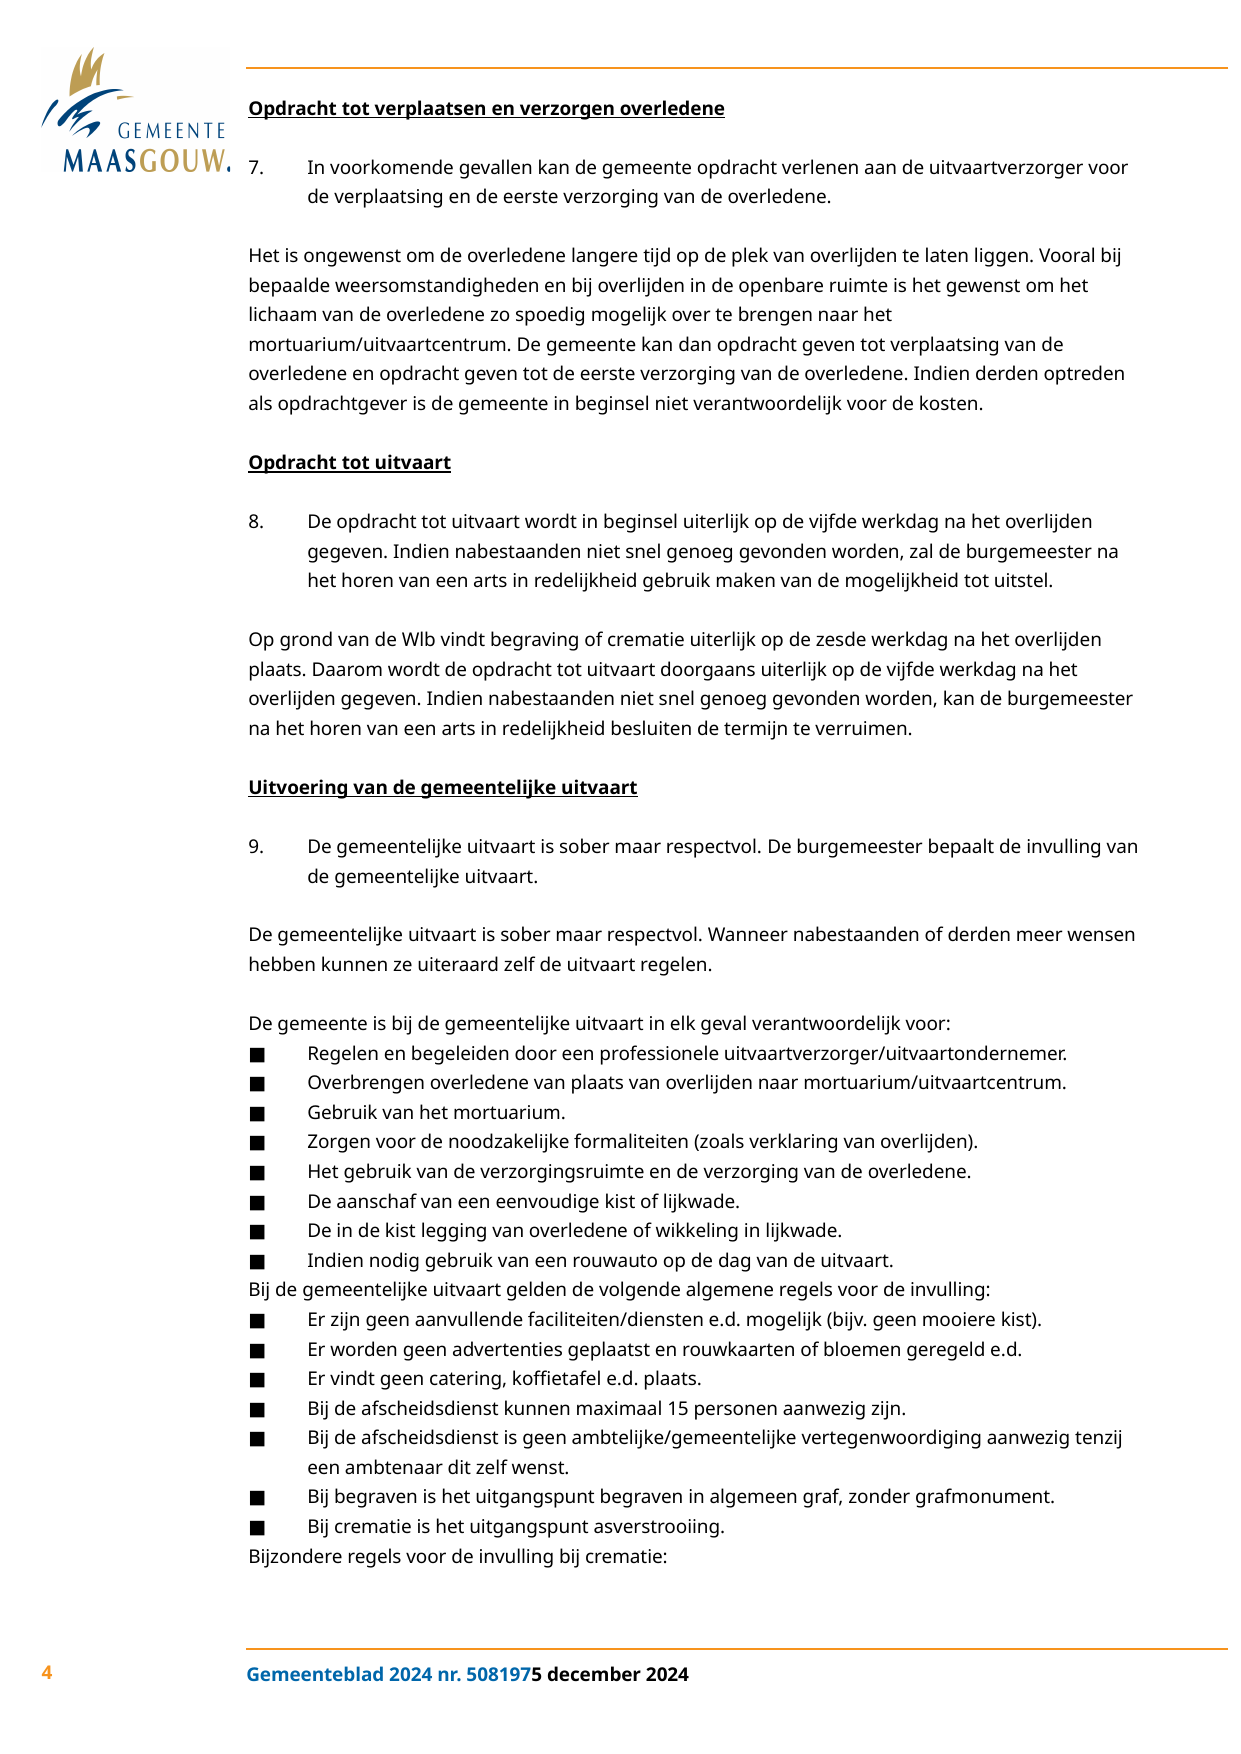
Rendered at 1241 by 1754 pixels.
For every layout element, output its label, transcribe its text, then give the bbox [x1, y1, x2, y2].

list Bij de afscheidsdienst kunnen maximaal 15 personen aanwezig zijn. [248, 1395, 1152, 1421]
list Bij begraven is het uitgangspunt begraven in algemeen graf, zonder grafmonument. [248, 1484, 1152, 1509]
list De in de kist legging van overledene of wikkeling in lijkwade. [248, 1217, 1152, 1243]
table_header De gemeentelijke uitvaart is sober maar respectvol. De burgemeester bepaalt de invulling van de gemeentelijke uitvaart. [248, 834, 1152, 889]
table_header In voorkomende gevallen kan de gemeente opdracht verlenen aan de uitvaartverzorger voor de verplaatsing en de eerste verzorging van de overledene. [248, 154, 1152, 209]
list Overbrengen overledene van plaats van overlijden naar mortuarium/uitvaartcentrum. [248, 1069, 1152, 1095]
text Uitvoering van de gemeentelijke uitvaart [248, 774, 1152, 800]
list Er zijn geen aanvullende faciliteiten/diensten e.d. mogelijk (bijv. geen mooiere kist). [248, 1306, 1152, 1332]
text Op grond van de Wlb vindt begraving of crematie uiterlijk op de zesde werkdag na het overlijden plaats. Daarom wordt de opdracht tot uitvaart doorgaans uiterlijk op de vijfde werkdag na het overlijden gegeven. Indien nabestaanden niet snel genoeg gevonden worden, kan de burgemeester na het horen van een arts in redelijkheid besluiten de termijn te verruimen. [248, 626, 1152, 741]
list Er worden geen advertenties geplaatst en rouwkaarten of bloemen geregeld e.d. [248, 1336, 1152, 1361]
list Regelen en begeleiden door een professionele uitvaartverzorger/uitvaartondernemer. [248, 1040, 1152, 1066]
text Opdracht tot uitvaart [248, 449, 1152, 475]
list Er vindt geen catering, koffietafel e.d. plaats. [248, 1365, 1152, 1391]
list Zorgen voor de noodzakelijke formaliteiten (zoals verklaring van overlijden). [248, 1129, 1152, 1154]
list Indien nodig gebruik van een rouwauto op de dag van de uitvaart. [248, 1247, 1152, 1273]
list Bij crematie is het uitgangspunt asverstrooiing. [248, 1513, 1152, 1539]
list Gebruik van het mortuarium. [248, 1099, 1152, 1125]
table_header De opdracht tot uitvaart wordt in beginsel uiterlijk op de vijfde werkdag na het overlijden gegeven. Indien nabestaanden niet snel genoeg gevonden worden, zal de burgemeester na het horen van een arts in redelijkheid gebruik maken van de mogelijkheid tot uitstel. [248, 509, 1152, 593]
text Bij de gemeentelijke uitvaart gelden de volgende algemene regels voor de invulling: [248, 1277, 1152, 1302]
text Bijzondere regels voor de invulling bij crematie: [248, 1543, 1152, 1568]
text Opdracht tot verplaatsen en verzorgen overledene [248, 95, 1152, 121]
text De gemeente is bij de gemeentelijke uitvaart in elk geval verantwoordelijk voor: [248, 1010, 1152, 1036]
list Het gebruik van de verzorgingsruimte en de verzorging van de overledene. [248, 1158, 1152, 1184]
picture [41, 47, 231, 172]
text Het is ongewenst om de overledene langere tijd op de plek van overlijden te laten liggen. Vooral bij bepaalde weersomstandigheden en bij overlijden in de openbare ruimte is het gewenst om het lichaam van de overledene zo spoedig mogelijk over te brengen naar het mortuarium/uitvaartcentrum. De gemeente kan dan opdracht geven tot verplaatsing van de overledene en opdracht geven tot de eerste verzorging van de overledene. Indien derden optreden als opdrachtgever is de gemeente in beginsel niet verantwoordelijk voor de kosten. [248, 242, 1152, 416]
list De aanschaf van een eenvoudige kist of lijkwade. [248, 1188, 1152, 1213]
list Bij de afscheidsdienst is geen ambtelijke/gemeentelijke vertegenwoordiging aanwezig tenzij een ambtenaar dit zelf wenst. [248, 1424, 1152, 1480]
text De gemeentelijke uitvaart is sober maar respectvol. Wanneer nabestaanden of derden meer wensen hebben kunnen ze uiteraard zelf de uitvaart regelen. [248, 922, 1152, 977]
